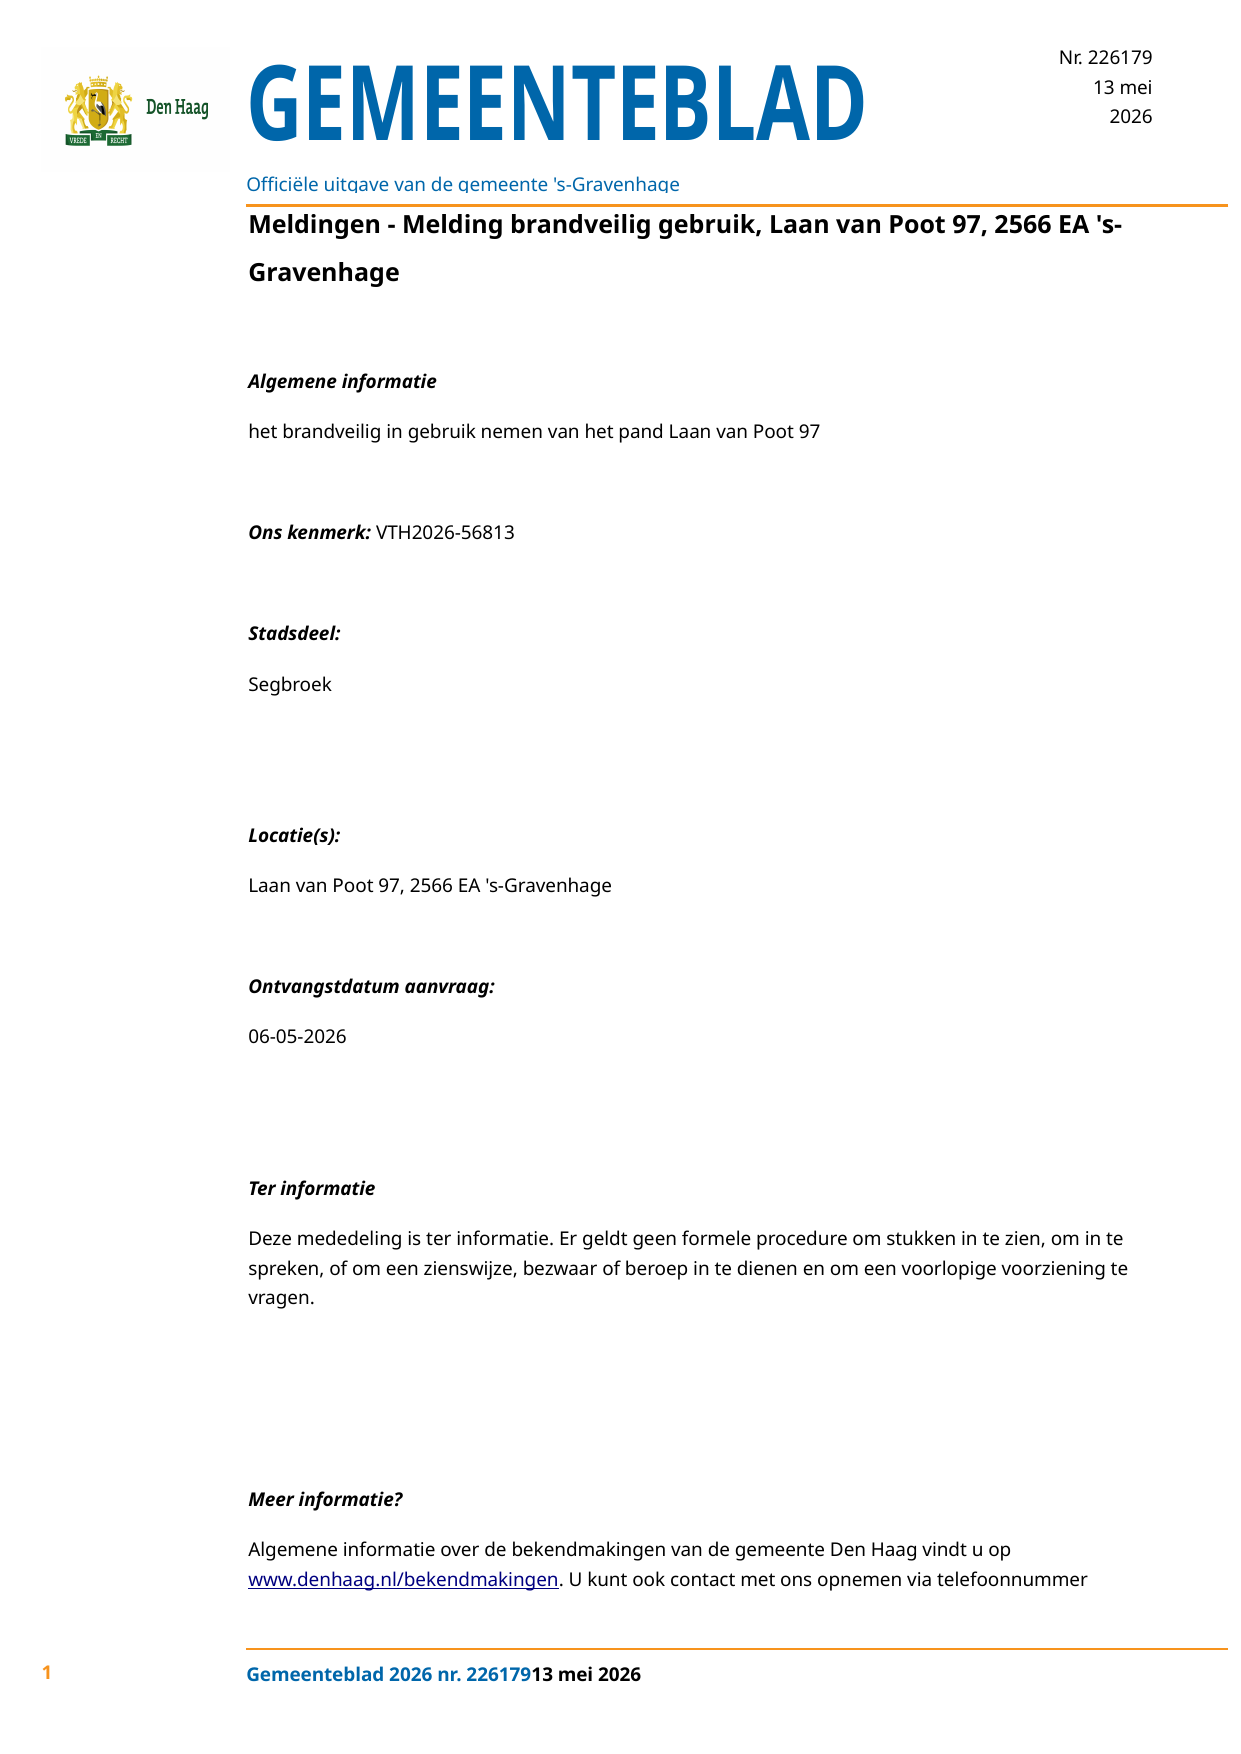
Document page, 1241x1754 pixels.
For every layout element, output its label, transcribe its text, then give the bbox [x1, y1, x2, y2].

text Segbroek [248, 671, 1152, 697]
text Meer informatie? [248, 1486, 1152, 1512]
text Algemene informatie over de bekendmakingen van de gemeente Den Haag vindt u op www.denhaag.nl/bekendmakingen. U kunt ook contact met ons opnemen via telefoonnummer [248, 1537, 1152, 1592]
text Laan van Poot 97, 2566 EA 's-Gravenhage [248, 872, 1152, 898]
text Algemene informatie [248, 368, 1152, 394]
text Ontvangstdatum aanvraag: [248, 973, 1152, 999]
text Locatie(s): [248, 822, 1152, 848]
text 06-05-2026 [248, 1024, 1152, 1049]
text Deze mededeling is ter informatie. Er geldt geen formele procedure om stukken in te zien, om in te spreken, of om een zienswijze, bezwaar of beroep in te dienen en om een voorlopige voorziening te vragen. [248, 1225, 1152, 1310]
text Ter informatie [248, 1175, 1152, 1201]
picture [41, 47, 231, 172]
text het brandveilig in gebruik nemen van het pand Laan van Poot 97 [248, 419, 1152, 444]
text Meldingen - Melding brandveilig gebruik, Laan van Poot 97, 2566 EA 's-Gravenhage [248, 207, 1152, 288]
text Stadsdeel: [248, 620, 1152, 646]
text Ons kenmerk: VTH2026-56813 [248, 519, 1152, 545]
